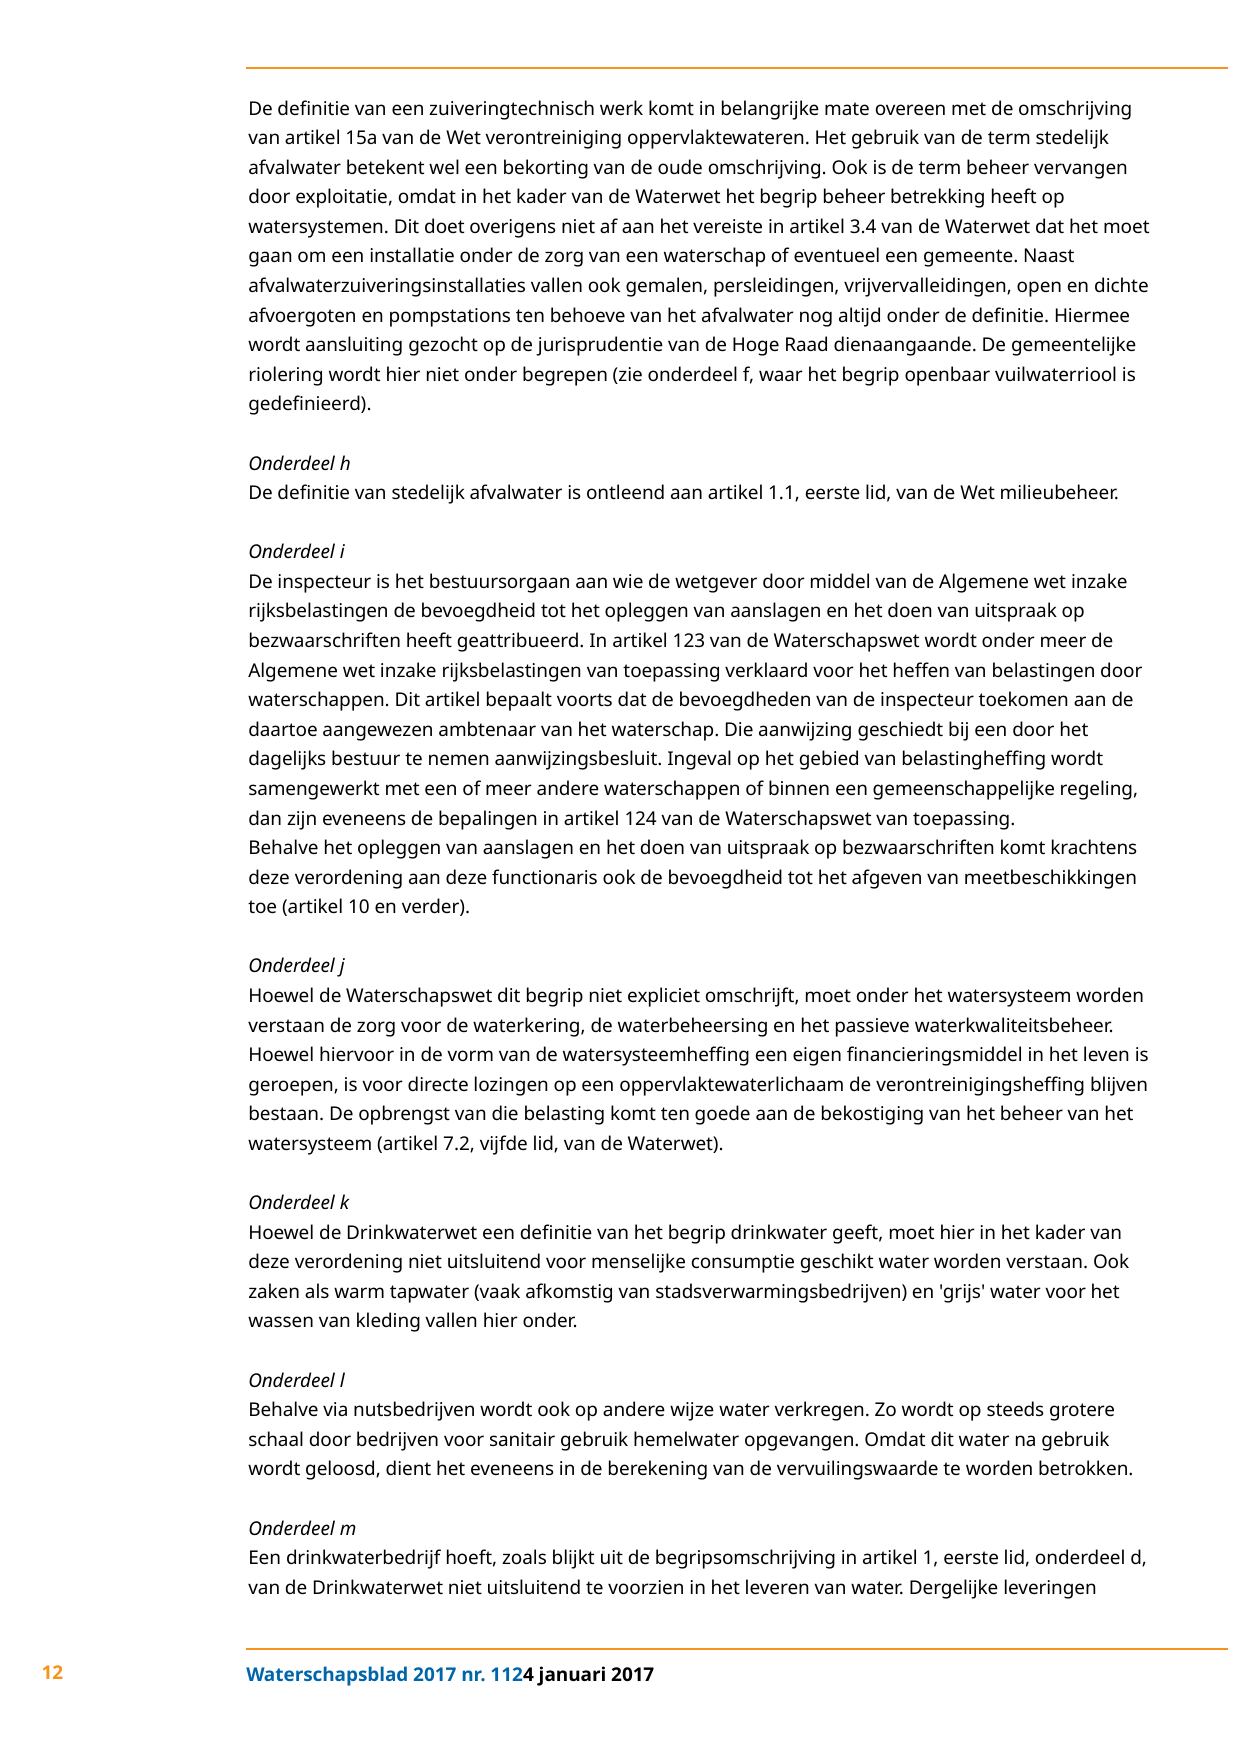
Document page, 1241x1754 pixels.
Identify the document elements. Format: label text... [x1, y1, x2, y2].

text De definitie van stedelijk afvalwater is ontleend aan artikel 1.1, eerste lid, van de Wet milieubeheer. [248, 479, 1152, 505]
text Hoewel de Waterschapswet dit begrip niet expliciet omschrijft, moet onder het watersysteem worden verstaan de zorg voor de waterkering, de waterbeheersing en het passieve waterkwaliteitsbeheer. Hoewel hiervoor in de vorm van de watersysteemheffing een eigen financieringsmiddel in het leven is geroepen, is voor directe lozingen op een oppervlaktewaterlichaam de verontreinigingsheffing blijven bestaan. De opbrengst van die belasting komt ten goede aan de bekostiging van het beheer van het watersysteem (artikel 7.2, vijfde lid, van de Waterwet). [248, 982, 1152, 1156]
picture [41, 47, 231, 172]
text Onderdeel i [248, 538, 1152, 564]
text Behalve het opleggen van aanslagen en het doen van uitspraak op bezwaarschriften komt krachtens deze verordening aan deze functionaris ook de bevoegdheid tot het afgeven van meetbeschikkingen toe (artikel 10 en verder). [248, 834, 1152, 919]
text Onderdeel l [248, 1367, 1152, 1393]
text De inspecteur is het bestuursorgaan aan wie de wetgever door middel van de Algemene wet inzake rijksbelastingen de bevoegdheid tot het opleggen van aanslagen en het doen van uitspraak op bezwaarschriften heeft geattribueerd. In artikel 123 van de Waterschapswet wordt onder meer de Algemene wet inzake rijksbelastingen van toepassing verklaard voor het heffen van belastingen door waterschappen. Dit artikel bepaalt voorts dat de bevoegdheden van de inspecteur toekomen aan de daartoe aangewezen ambtenaar van het waterschap. Die aanwijzing geschiedt bij een door het dagelijks bestuur te nemen aanwijzingsbesluit. Ingeval op het gebied van belastingheffing wordt samengewerkt met een of meer andere waterschappen of binnen een gemeenschappelijke regeling, dan zijn eveneens de bepalingen in artikel 124 van de Waterschapswet van toepassing. [248, 568, 1152, 831]
text Onderdeel m [248, 1515, 1152, 1541]
text Onderdeel h [248, 450, 1152, 476]
text Een drinkwaterbedrijf hoeft, zoals blijkt uit de begripsomschrijving in artikel 1, eerste lid, onderdeel d, van de Drinkwaterwet niet uitsluitend te voorzien in het leveren van water. Dergelijke leveringen [248, 1544, 1152, 1600]
text Onderdeel k [248, 1189, 1152, 1215]
text Behalve via nutsbedrijven wordt ook op andere wijze water verkregen. Zo wordt op steeds grotere schaal door bedrijven voor sanitair gebruik hemelwater opgevangen. Omdat dit water na gebruik wordt geloosd, dient het eveneens in de berekening van de vervuilingswaarde te worden betrokken. [248, 1396, 1152, 1481]
text Onderdeel j [248, 953, 1152, 978]
text De definitie van een zuiveringtechnisch werk komt in belangrijke mate overeen met de omschrijving van artikel 15a van de Wet verontreiniging oppervlaktewateren. Het gebruik van de term stedelijk afvalwater betekent wel een bekorting van de oude omschrijving. Ook is de term beheer vervangen door exploitatie, omdat in het kader van de Waterwet het begrip beheer betrekking heeft op watersystemen. Dit doet overigens niet af aan het vereiste in artikel 3.4 van de Waterwet dat het moet gaan om een installatie onder de zorg van een waterschap of eventueel een gemeente. Naast afvalwaterzuiveringsinstallaties vallen ook gemalen, persleidingen, vrijvervalleidingen, open en dichte afvoergoten en pompstations ten behoeve van het afvalwater nog altijd onder de definitie. Hiermee wordt aansluiting gezocht op de jurisprudentie van de Hoge Raad dienaangaande. De gemeentelijke riolering wordt hier niet onder begrepen (zie onderdeel f, waar het begrip openbaar vuilwaterriool is gedefinieerd). [248, 95, 1152, 416]
text Hoewel de Drinkwaterwet een definitie van het begrip drinkwater geeft, moet hier in het kader van deze verordening niet uitsluitend voor menselijke consumptie geschikt water worden verstaan. Ook zaken als warm tapwater (vaak afkomstig van stadsverwarmingsbedrijven) en 'grijs' water voor het wassen van kleding vallen hier onder. [248, 1219, 1152, 1333]
